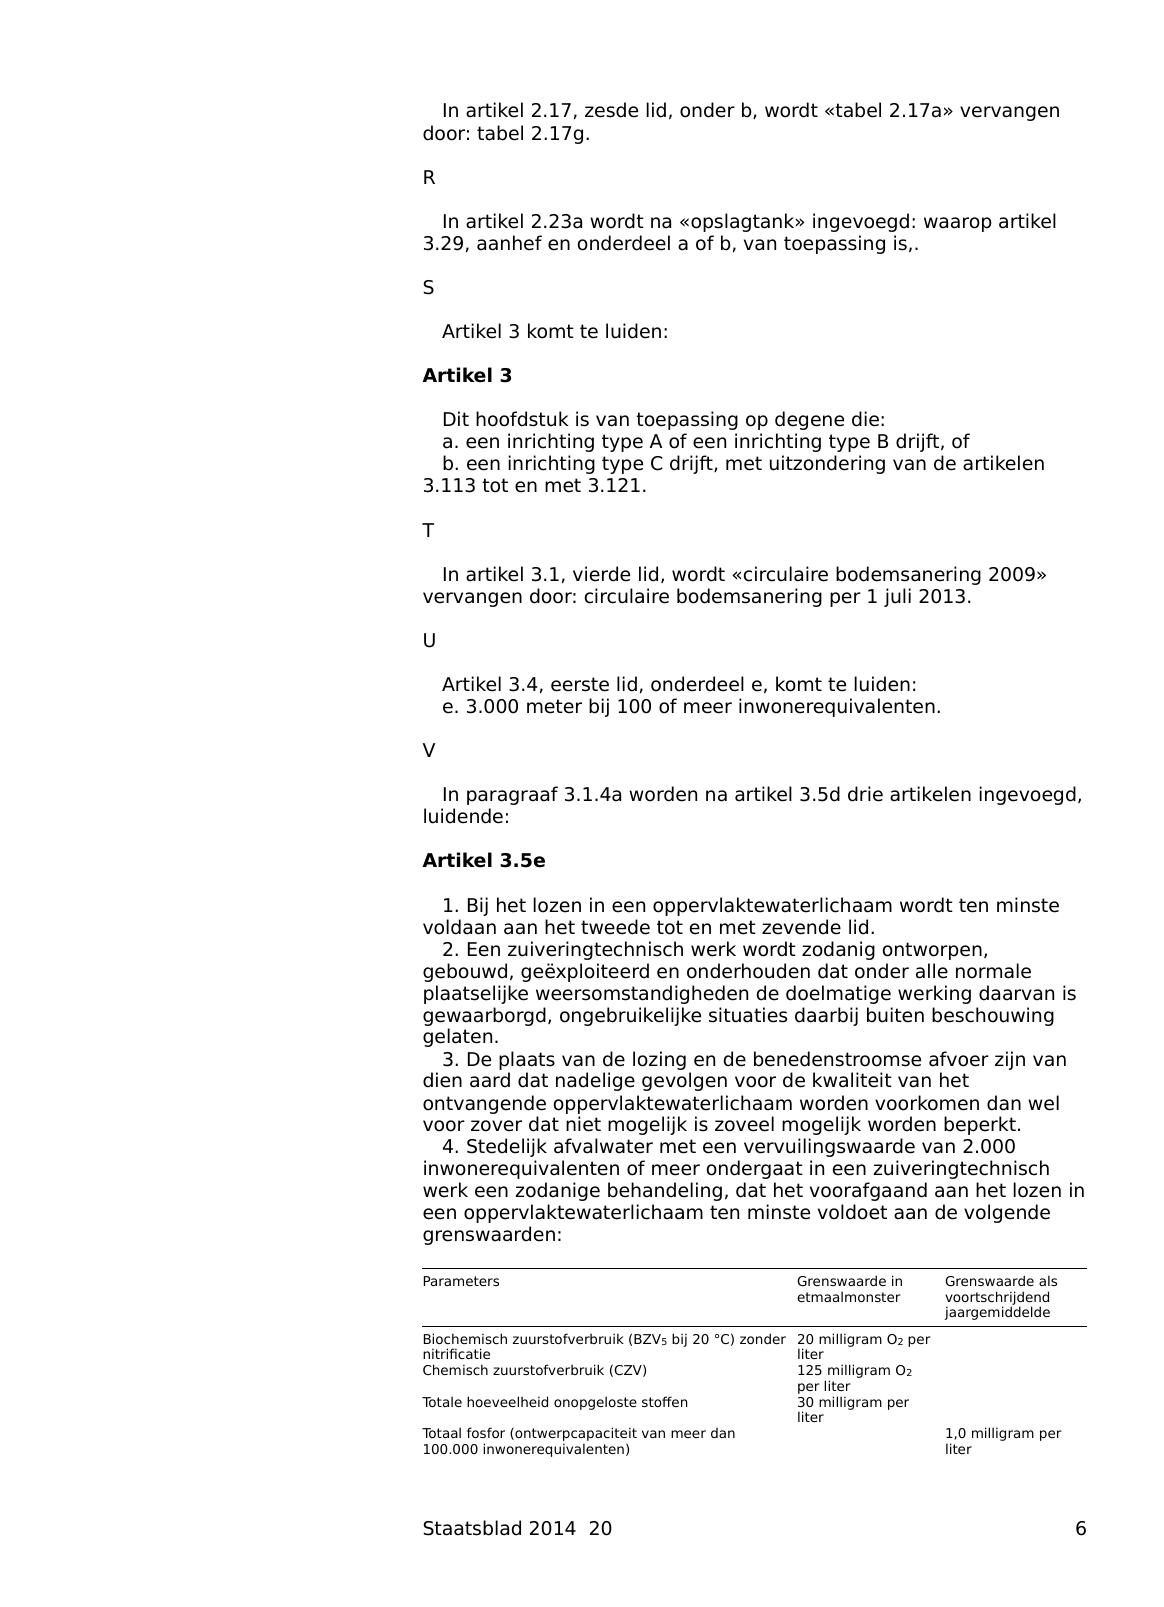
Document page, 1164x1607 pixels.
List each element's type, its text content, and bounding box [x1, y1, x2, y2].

text e. 3.000 meter bij 100 of meer inwonerequivalenten. [422, 696, 1087, 718]
text S [422, 277, 1087, 299]
text 1. Bij het lozen in een oppervlaktewaterlichaam wordt ten minste voldaan aan het tweede tot en met zevende lid. [422, 894, 1087, 938]
table_cell Totale hoeveelheid onopgeloste stoffen [422, 1394, 791, 1426]
subtitle Artikel 3 [422, 365, 1087, 387]
table_header Grenswaarde in etmaalmonster [791, 1269, 939, 1326]
text T [422, 519, 1087, 541]
text U [422, 630, 1087, 652]
text In artikel 2.17, zesde lid, onder b, wordt «tabel 2.17a» vervangen door: tabel 2.17g. [422, 100, 1087, 144]
table_cell [939, 1394, 1087, 1426]
table_header Parameters [422, 1269, 791, 1326]
table_cell 125 milligram O2 per liter [791, 1363, 939, 1394]
table_cell Chemisch zuurstofverbruik (CZV) [422, 1363, 791, 1394]
text V [422, 740, 1087, 762]
text Dit hoofdstuk is van toepassing op degene die: [422, 409, 1087, 431]
text 3. De plaats van de lozing en de benedenstroomse afvoer zijn van dien aard dat nadelige gevolgen voor de kwaliteit van het ontvangende oppervlaktewaterlichaam worden voorkomen dan wel voor zover dat niet mogelijk is zoveel mogelijk worden beperkt. [422, 1048, 1087, 1136]
text a. een inrichting type A of een inrichting type B drijft, of [422, 431, 1087, 453]
table_cell [939, 1327, 1087, 1363]
table_cell [791, 1426, 939, 1457]
subtitle Artikel 3.5e [422, 850, 1087, 872]
table_cell 1,0 milligram per liter [939, 1426, 1087, 1457]
text In artikel 3.1, vierde lid, wordt «circulaire bodemsanering 2009» vervangen door: circulaire bodemsanering per 1 juli 2013. [422, 564, 1087, 608]
table_cell 30 milligram per liter [791, 1394, 939, 1426]
text In paragraaf 3.1.4a worden na artikel 3.5d drie artikelen ingevoegd, luidende: [422, 784, 1087, 828]
text Artikel 3 komt te luiden: [422, 321, 1087, 343]
text Artikel 3.4, eerste lid, onderdeel e, komt te luiden: [422, 674, 1087, 696]
text In artikel 2.23a wordt na «opslagtank» ingevoegd: waarop artikel 3.29, aanhef en onderdeel a of b, van toepassing is,. [422, 211, 1087, 255]
table_cell [939, 1363, 1087, 1394]
table_cell Biochemisch zuurstofverbruik (BZV5 bij 20 °C) zonder nitrificatie [422, 1327, 791, 1363]
table_cell Totaal fosfor (ontwerpcapaciteit van meer dan 100.000 inwonerequivalenten) [422, 1426, 791, 1457]
text 4. Stedelijk afvalwater met een vervuilingswaarde van 2.000 inwonerequivalenten of meer ondergaat in een zuiveringtechnisch werk een zodanige behandeling, dat het voorafgaand aan het lozen in een oppervlaktewaterlichaam ten minste voldoet aan de volgende grenswaarden: [422, 1136, 1087, 1246]
text 2. Een zuiveringtechnisch werk wordt zodanig ontworpen, gebouwd, geëxploiteerd en onderhouden dat onder alle normale plaatselijke weersomstandigheden de doelmatige werking daarvan is gewaarborgd, ongebruikelijke situaties daarbij buiten beschouwing gelaten. [422, 938, 1087, 1048]
text R [422, 167, 1087, 188]
table_cell 20 milligram O2 per liter [791, 1327, 939, 1363]
table_header Grenswaarde als voortschrijdend jaargemiddelde [939, 1269, 1087, 1326]
text b. een inrichting type C drijft, met uitzondering van de artikelen 3.113 tot en met 3.121. [422, 453, 1087, 497]
